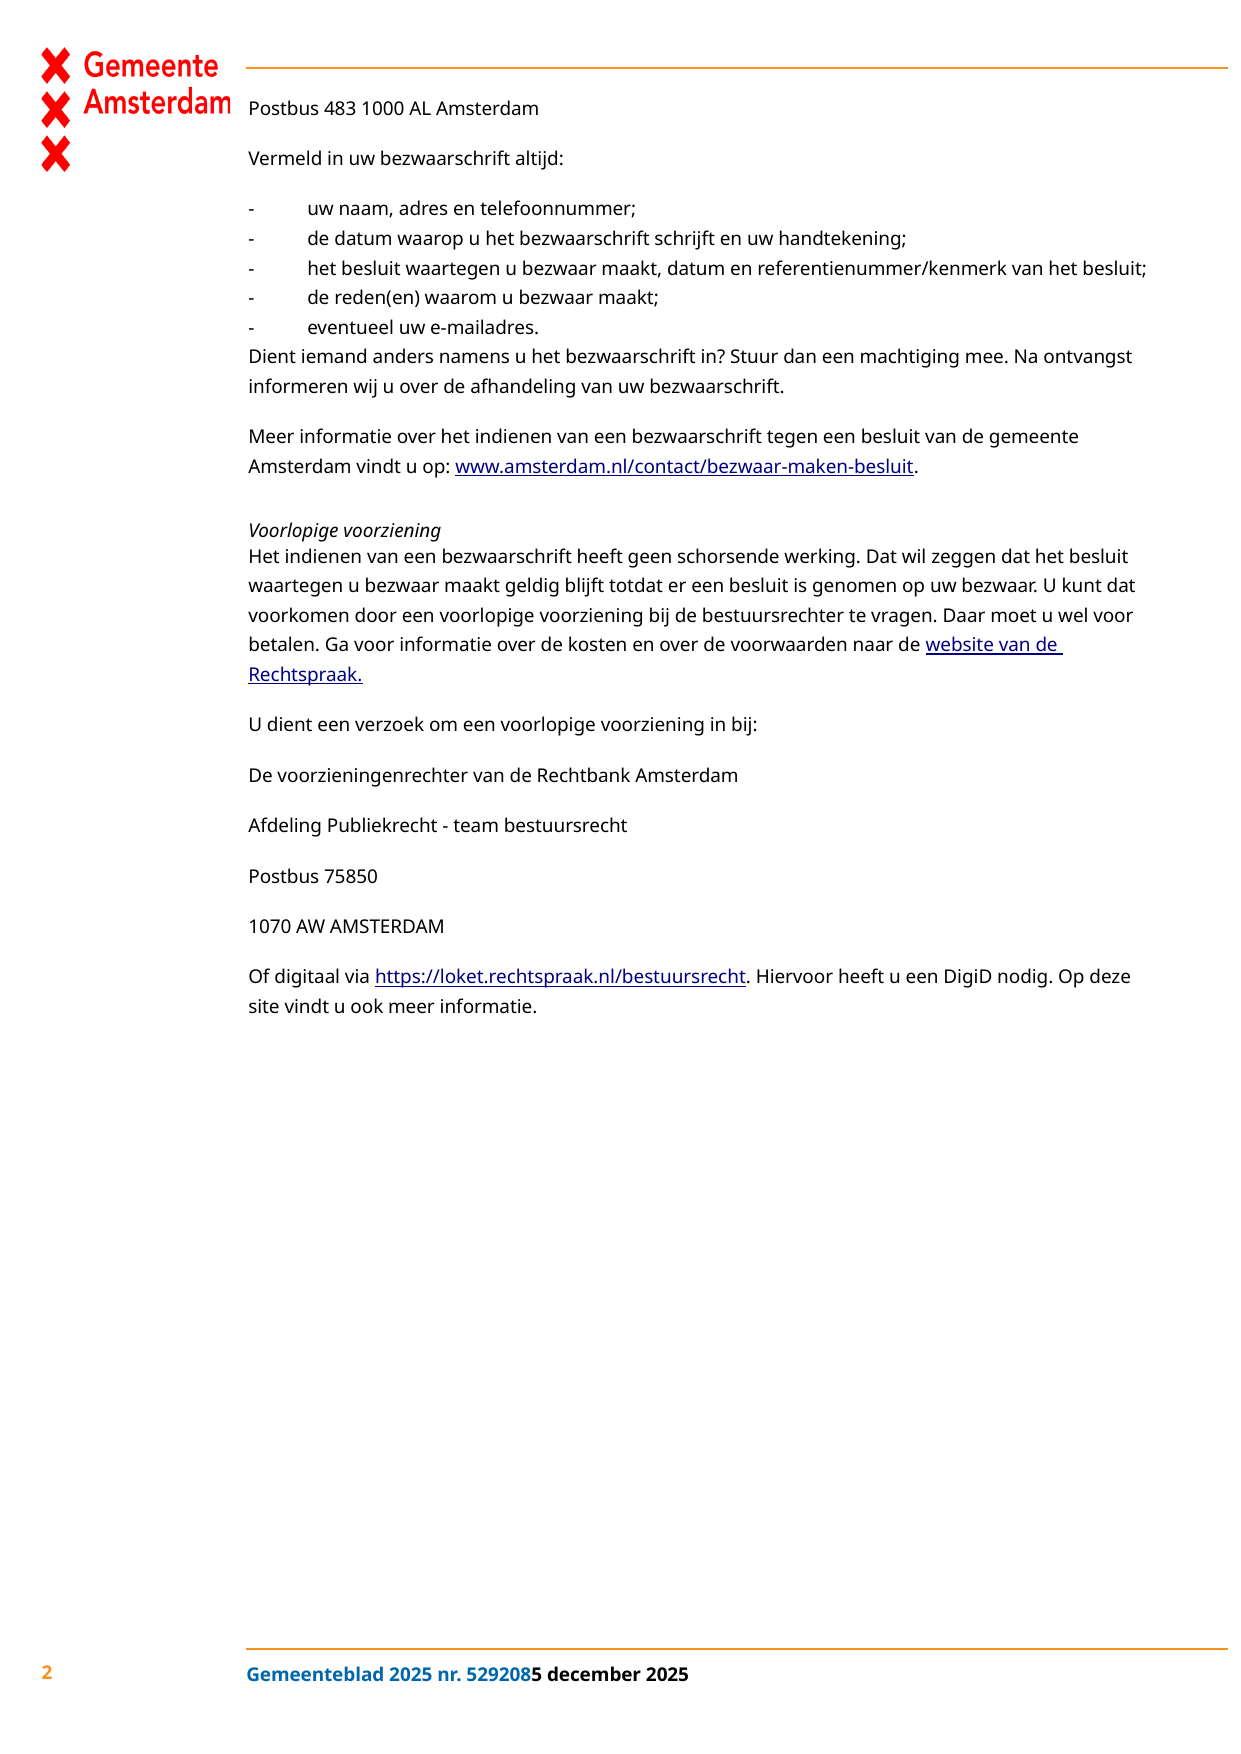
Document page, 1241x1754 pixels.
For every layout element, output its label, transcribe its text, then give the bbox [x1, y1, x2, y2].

text U dient een verzoek om een voorlopige voorziening in bij: [248, 712, 1152, 737]
text Afdeling Publiekrecht - team bestuursrecht [248, 812, 1152, 838]
text Vermeld in uw bezwaarschrift altijd: [248, 145, 1152, 171]
picture [41, 47, 231, 172]
text Voorlopige voorziening [248, 517, 1152, 543]
text Dient iemand anders namens u het bezwaarschrift in? Stuur dan een machtiging mee. Na ontvangst informeren wij u over de afhandeling van uw bezwaarschrift. [248, 343, 1152, 399]
list uw naam, adres en telefoonnummer; [248, 196, 1152, 221]
text Postbus 75850 [248, 863, 1152, 888]
text Het indienen van een bezwaarschrift heeft geen schorsende werking. Dat wil zeggen dat het besluit waartegen u bezwaar maakt geldig blijft totdat er een besluit is genomen op uw bezwaar. U kunt dat voorkomen door een voorlopige voorziening bij de bestuursrechter te vragen. Daar moet u wel voor betalen. Ga voor informatie over de kosten en over de voorwaarden naar de website van de Rechtspraak. [248, 543, 1152, 687]
list eventueel uw e-mailadres. [248, 314, 1152, 340]
text De voorzieningenrechter van de Rechtbank Amsterdam [248, 762, 1152, 788]
list het besluit waartegen u bezwaar maakt, datum en referentienummer/kenmerk van het besluit; [248, 255, 1152, 281]
text Of digitaal via https://loket.rechtspraak.nl/bestuursrecht. Hiervoor heeft u een DigiD nodig. Op deze site vindt u ook meer informatie. [248, 964, 1152, 1019]
text Postbus 483 1000 AL Amsterdam [248, 95, 1152, 121]
list de datum waarop u het bezwaarschrift schrijft en uw handtekening; [248, 225, 1152, 251]
text 1070 AW AMSTERDAM [248, 913, 1152, 939]
text Meer informatie over het indienen van een bezwaarschrift tegen een besluit van de gemeente Amsterdam vindt u op: www.amsterdam.nl/contact/bezwaar-maken-besluit. [248, 423, 1152, 479]
list de reden(en) waarom u bezwaar maakt; [248, 284, 1152, 310]
